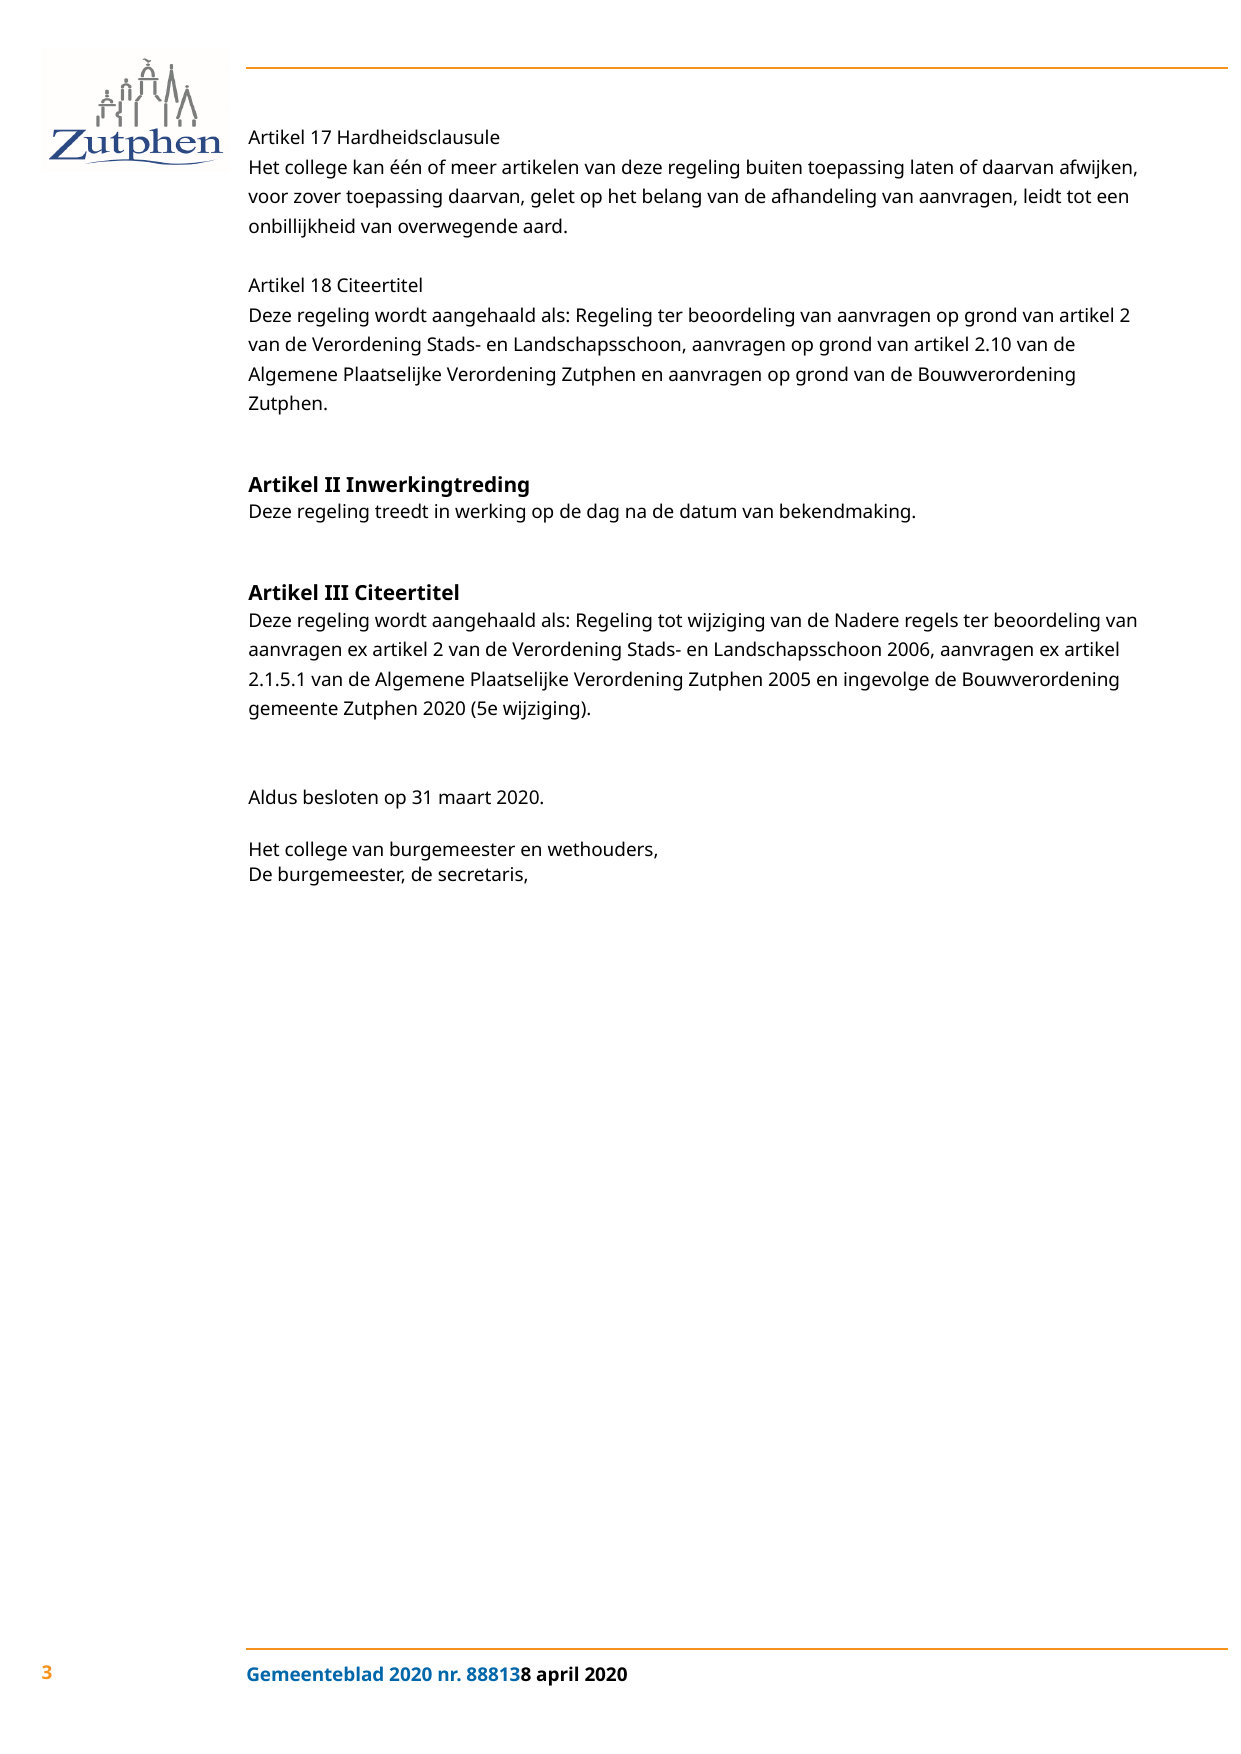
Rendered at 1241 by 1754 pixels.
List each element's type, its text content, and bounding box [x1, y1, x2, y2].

picture [41, 47, 231, 172]
text Het college van burgemeester en wethouders, [248, 836, 1152, 862]
text Deze regeling wordt aangehaald als: Regeling tot wijziging van de Nadere regels ter beoordeling van aanvragen ex artikel 2 van de Verordening Stads- en Landschapsschoon 2006, aanvragen ex artikel 2.1.5.1 van de Algemene Plaatselijke Verordening Zutphen 2005 en ingevolge de Bouwverordening gemeente Zutphen 2020 (5e wijziging). [248, 607, 1152, 721]
text Artikel III Citeertitel [248, 578, 1152, 607]
table_cell Artikel 17 Hardheidsclausule Het college kan één of meer artikelen van deze regeling buiten toepassing laten of daarvan afwijken, voor zover toepassing daarvan, gelet op het belang van de afhandeling van aanvragen, leidt tot een onbillijkheid van overwegende aard. Artikel 18 Citeertitel Deze regeling wordt aangehaald als: Regeling ter beoordeling van aanvragen op grond van artikel 2 van de Verordening Stads- en Landschapsschoon, aanvragen op grond van artikel 2.10 van de Algemene Plaatselijke Verordening Zutphen en aanvragen op grond van de Bouwverordening Zutphen. [248, 95, 1152, 416]
text De burgemeester, de secretaris, [248, 862, 1152, 887]
text Deze regeling treedt in werking op de dag na de datum van bekendmaking. [248, 498, 1152, 524]
text Aldus besloten op 31 maart 2020. [248, 784, 1152, 810]
text Artikel II Inwerkingtreding [248, 470, 1152, 498]
